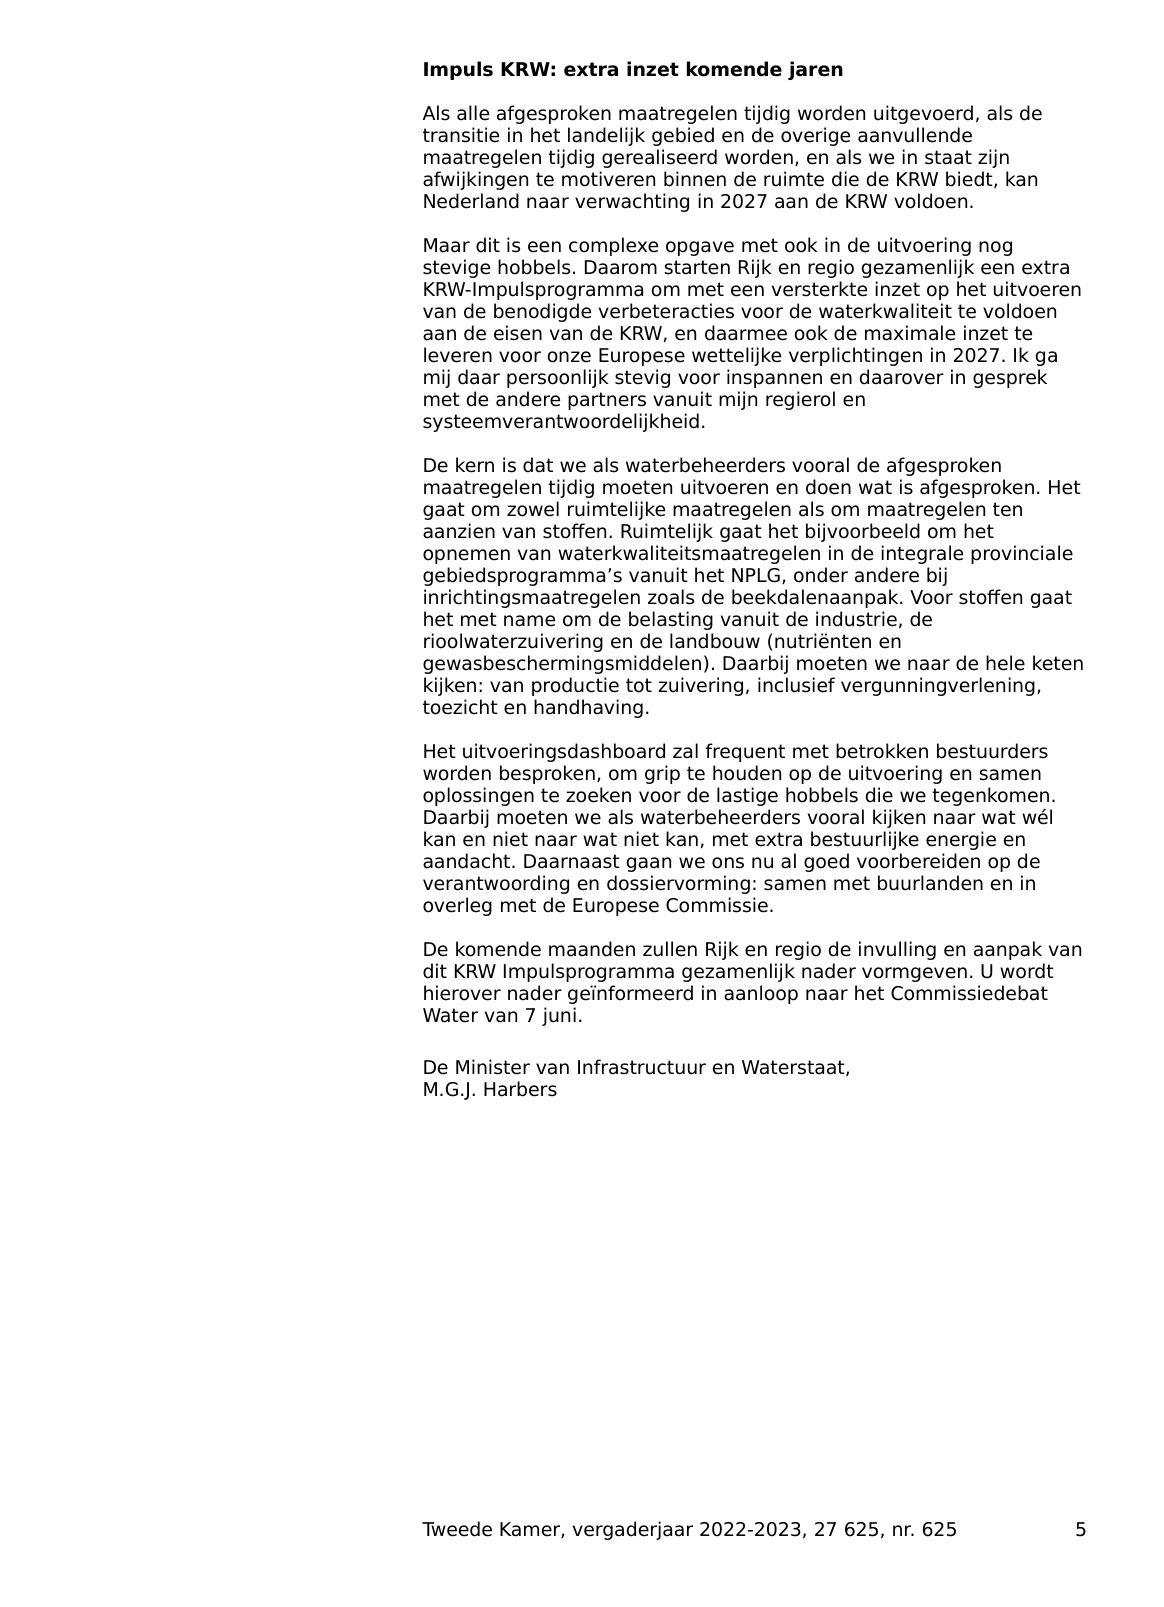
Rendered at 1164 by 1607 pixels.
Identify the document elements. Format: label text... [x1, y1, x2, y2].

text De kern is dat we als waterbeheerders vooral de afgesproken maatregelen tijdig moeten uitvoeren en doen wat is afgesproken. Het gaat om zowel ruimtelijke maatregelen als om maatregelen ten aanzien van stoffen. Ruimtelijk gaat het bijvoorbeeld om het opnemen van waterkwaliteitsmaatregelen in de integrale provinciale gebiedsprogramma’s vanuit het NPLG, onder andere bij inrichtingsmaatregelen zoals de beekdalenaanpak. Voor stoffen gaat het met name om de belasting vanuit de industrie, de rioolwaterzuivering en de landbouw (nutriënten en gewasbeschermingsmiddelen). Daarbij moeten we naar de hele keten kijken: van productie tot zuivering, inclusief vergunningverlening, toezicht en handhaving. [422, 455, 1087, 719]
subtitle Impuls KRW: extra inzet komende jaren [422, 59, 1087, 81]
text Als alle afgesproken maatregelen tijdig worden uitgevoerd, als de transitie in het landelijk gebied en de overige aanvullende maatregelen tijdig gerealiseerd worden, en als we in staat zijn afwijkingen te motiveren binnen de ruimte die de KRW biedt, kan Nederland naar verwachting in 2027 aan de KRW voldoen. [422, 103, 1087, 213]
text De Minister van Infrastructuur en Waterstaat, M.G.J. Harbers [422, 1057, 1087, 1101]
text De komende maanden zullen Rijk en regio de invulling en aanpak van dit KRW Impulsprogramma gezamenlijk nader vormgeven. U wordt hierover nader geïnformeerd in aanloop naar het Commissiedebat Water van 7 juni. [422, 939, 1087, 1027]
text Maar dit is een complexe opgave met ook in de uitvoering nog stevige hobbels. Daarom starten Rijk en regio gezamenlijk een extra KRW-Impulsprogramma om met een versterkte inzet op het uitvoeren van de benodigde verbeteracties voor de waterkwaliteit te voldoen aan de eisen van de KRW, en daarmee ook de maximale inzet te leveren voor onze Europese wettelijke verplichtingen in 2027. Ik ga mij daar persoonlijk stevig voor inspannen en daarover in gesprek met de andere partners vanuit mijn regierol en systeemverantwoordelijkheid. [422, 235, 1087, 433]
text Het uitvoeringsdashboard zal frequent met betrokken bestuurders worden besproken, om grip te houden op de uitvoering en samen oplossingen te zoeken voor de lastige hobbels die we tegenkomen. Daarbij moeten we als waterbeheerders vooral kijken naar wat wél kan en niet naar wat niet kan, met extra bestuurlijke energie en aandacht. Daarnaast gaan we ons nu al goed voorbereiden op de verantwoording en dossiervorming: samen met buurlanden en in overleg met de Europese Commissie. [422, 741, 1087, 917]
